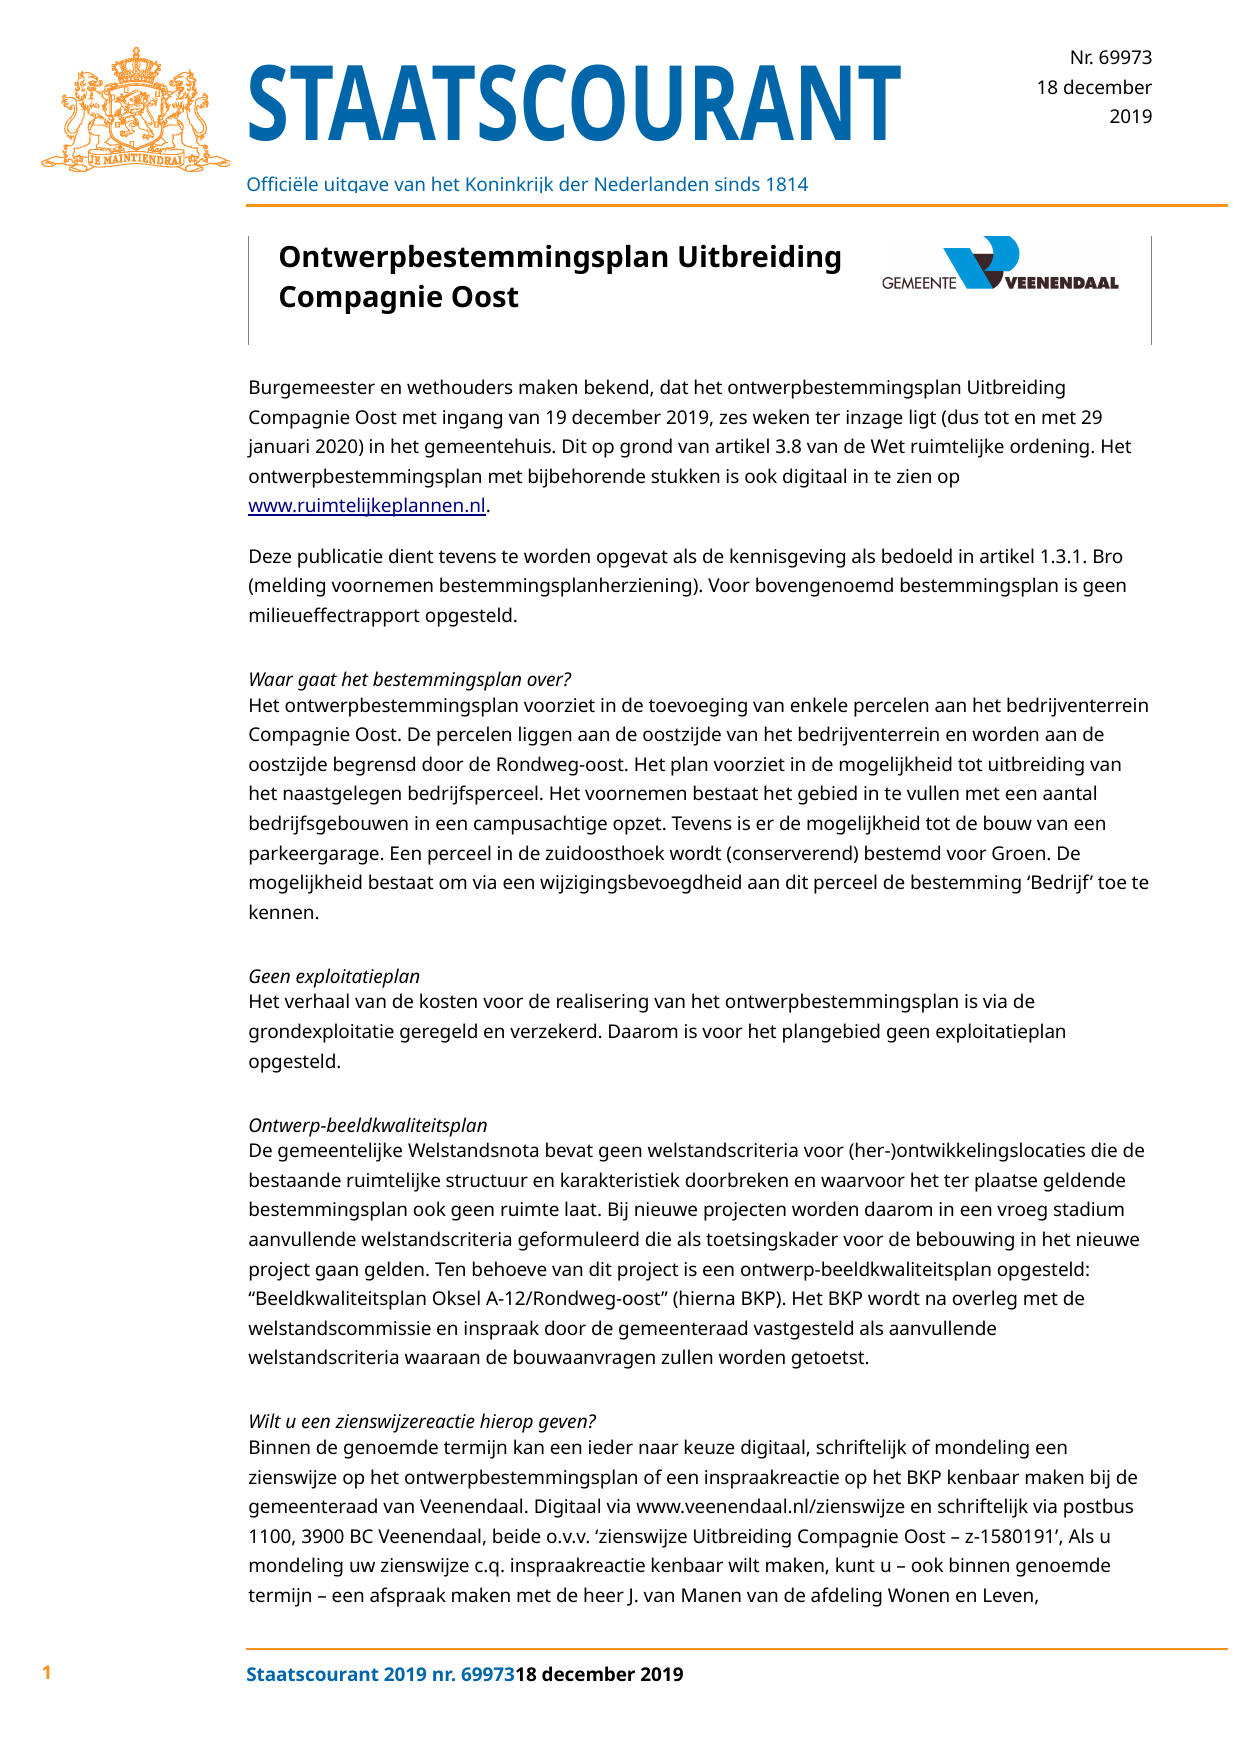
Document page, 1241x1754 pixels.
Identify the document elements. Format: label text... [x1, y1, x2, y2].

picture [882, 236, 993, 289]
text Binnen de genoemde termijn kan een ieder naar keuze digitaal, schriftelijk of mondeling een zienswijze op het ontwerpbestemmingsplan of een inspraakreactie op het BKP kenbaar maken bij de gemeenteraad van Veenendaal. Digitaal via www.veenendaal.nl/zienswijze en schriftelijk via postbus 1100, 3900 BC Veenendaal, beide o.v.v. ‘zienswijze Uitbreiding Compagnie Oost – z-1580191’, Als u mondeling uw zienswijze c.q. inspraakreactie kenbaar wilt maken, kunt u – ook binnen genoemde termijn – een afspraak maken met de heer J. van Manen van de afdeling Wonen en Leven, [248, 1434, 1152, 1608]
text Deze publicatie dient tevens te worden opgevat als de kennisgeving als bedoeld in artikel 1.3.1. Bro (melding voornemen bestemmingsplanherziening). Voor bovengenoemd bestemmingsplan is geen milieueffectrapport opgesteld. [248, 543, 1152, 628]
picture [985, 236, 1119, 289]
text Burgemeester en wethouders maken bekend, dat het ontwerpbestemmingsplan Uitbreiding Compagnie Oost met ingang van 19 december 2019, zes weken ter inzage ligt (dus tot en met 29 januari 2020) in het gemeentehuis. Dit op grond van artikel 3.8 van de Wet ruimtelijke ordening. Het ontwerpbestemmingsplan met bijbehorende stukken is ook digitaal in te zien op www.ruimtelijkeplannen.nl. [248, 374, 1152, 518]
table_header [850, 236, 1151, 345]
text Ontwerp-beeldkwaliteitsplan [248, 1112, 1152, 1137]
text Het verhaal van de kosten voor de realisering van het ontwerpbestemmingsplan is via de grondexploitatie geregeld en verzekerd. Daarom is voor het plangebied geen exploitatieplan opgesteld. [248, 989, 1152, 1073]
text Waar gaat het bestemmingsplan over? [248, 666, 1152, 692]
picture [41, 47, 231, 172]
text Geen exploitatieplan [248, 963, 1152, 989]
text De gemeentelijke Welstandsnota bevat geen welstandscriteria voor (her-)ontwikkelingslocaties die de bestaande ruimtelijke structuur en karakteristiek doorbreken en waarvoor het ter plaatse geldende bestemmingsplan ook geen ruimte laat. Bij nieuwe projecten worden daarom in een vroeg stadium aanvullende welstandscriteria geformuleerd die als toetsingskader voor de bebouwing in het nieuwe project gaan gelden. Ten behoeve van dit project is een ontwerp-beeldkwaliteitsplan opgesteld: “Beeldkwaliteitsplan Oksel A-12/Rondweg-oost” (hierna BKP). Het BKP wordt na overleg met de welstandscommissie en inspraak door de gemeenteraad vastgesteld als aanvullende welstandscriteria waaraan de bouwaanvragen zullen worden getoetst. [248, 1137, 1152, 1370]
text Het ontwerpbestemmingsplan voorziet in de toevoeging van enkele percelen aan het bedrijventerrein Compagnie Oost. De percelen liggen aan de oostzijde van het bedrijventerrein en worden aan de oostzijde begrensd door de Rondweg-oost. Het plan voorziet in de mogelijkheid tot uitbreiding van het naastgelegen bedrijfsperceel. Het voornemen bestaat het gebied in te vullen met een aantal bedrijfsgebouwen in een campusachtige opzet. Tevens is er de mogelijkheid tot de bouw van een parkeergarage. Een perceel in de zuidoosthoek wordt (conserverend) bestemd voor Groen. De mogelijkheid bestaat om via een wijzigingsbevoegdheid aan dit perceel de bestemming ‘Bedrijf’ toe te kennen. [248, 692, 1152, 925]
table_header Ontwerpbestemmingsplan Uitbreiding Compagnie Oost [249, 236, 850, 345]
text Wilt u een zienswijzereactie hierop geven? [248, 1408, 1152, 1434]
